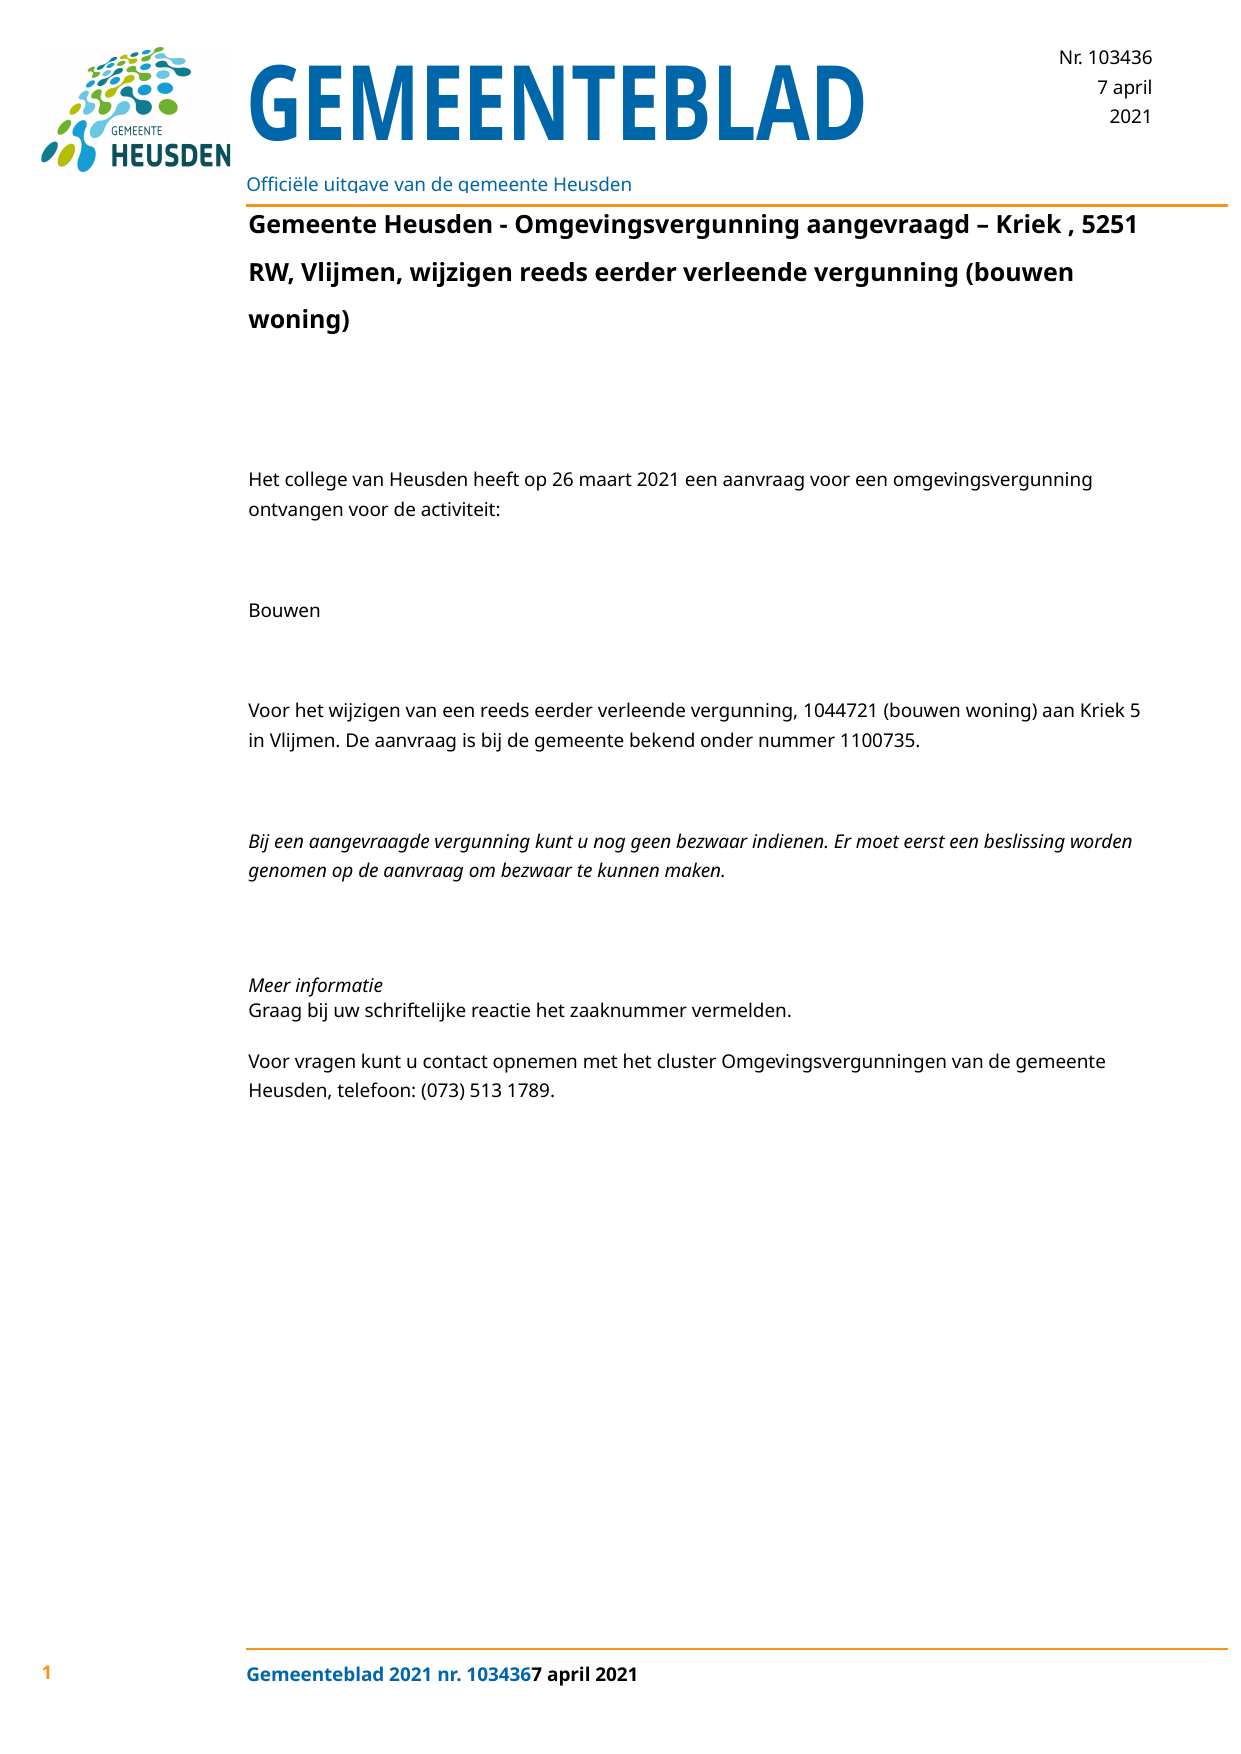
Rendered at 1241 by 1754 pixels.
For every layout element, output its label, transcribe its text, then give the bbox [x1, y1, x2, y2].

text Bij een aangevraagde vergunning kunt u nog geen bezwaar indienen. Er moet eerst een beslissing worden genomen op de aanvraag om bezwaar te kunnen maken. [248, 828, 1152, 883]
text Voor vragen kunt u contact opnemen met het cluster Omgevingsvergunningen van de gemeente Heusden, telefoon: (073) 513 1789. [248, 1048, 1152, 1103]
text Bouwen [248, 597, 1152, 622]
text Gemeente Heusden - Omgevingsvergunning aangevraagd – Kriek , 5251 RW, Vlijmen, wijzigen reeds eerder verleende vergunning (bouwen woning) [248, 207, 1152, 336]
text Voor het wijzigen van een reeds eerder verleende vergunning, 1044721 (bouwen woning) aan Kriek 5 in Vlijmen. De aanvraag is bij de gemeente bekend onder nummer 1100735. [248, 698, 1152, 753]
text Het college van Heusden heeft op 26 maart 2021 een aanvraag voor een omgevingsvergunning ontvangen voor de activiteit: [248, 466, 1152, 522]
picture [41, 47, 231, 172]
text Meer informatie [248, 972, 1152, 998]
text Graag bij uw schriftelijke reactie het zaaknummer vermelden. [248, 998, 1152, 1023]
